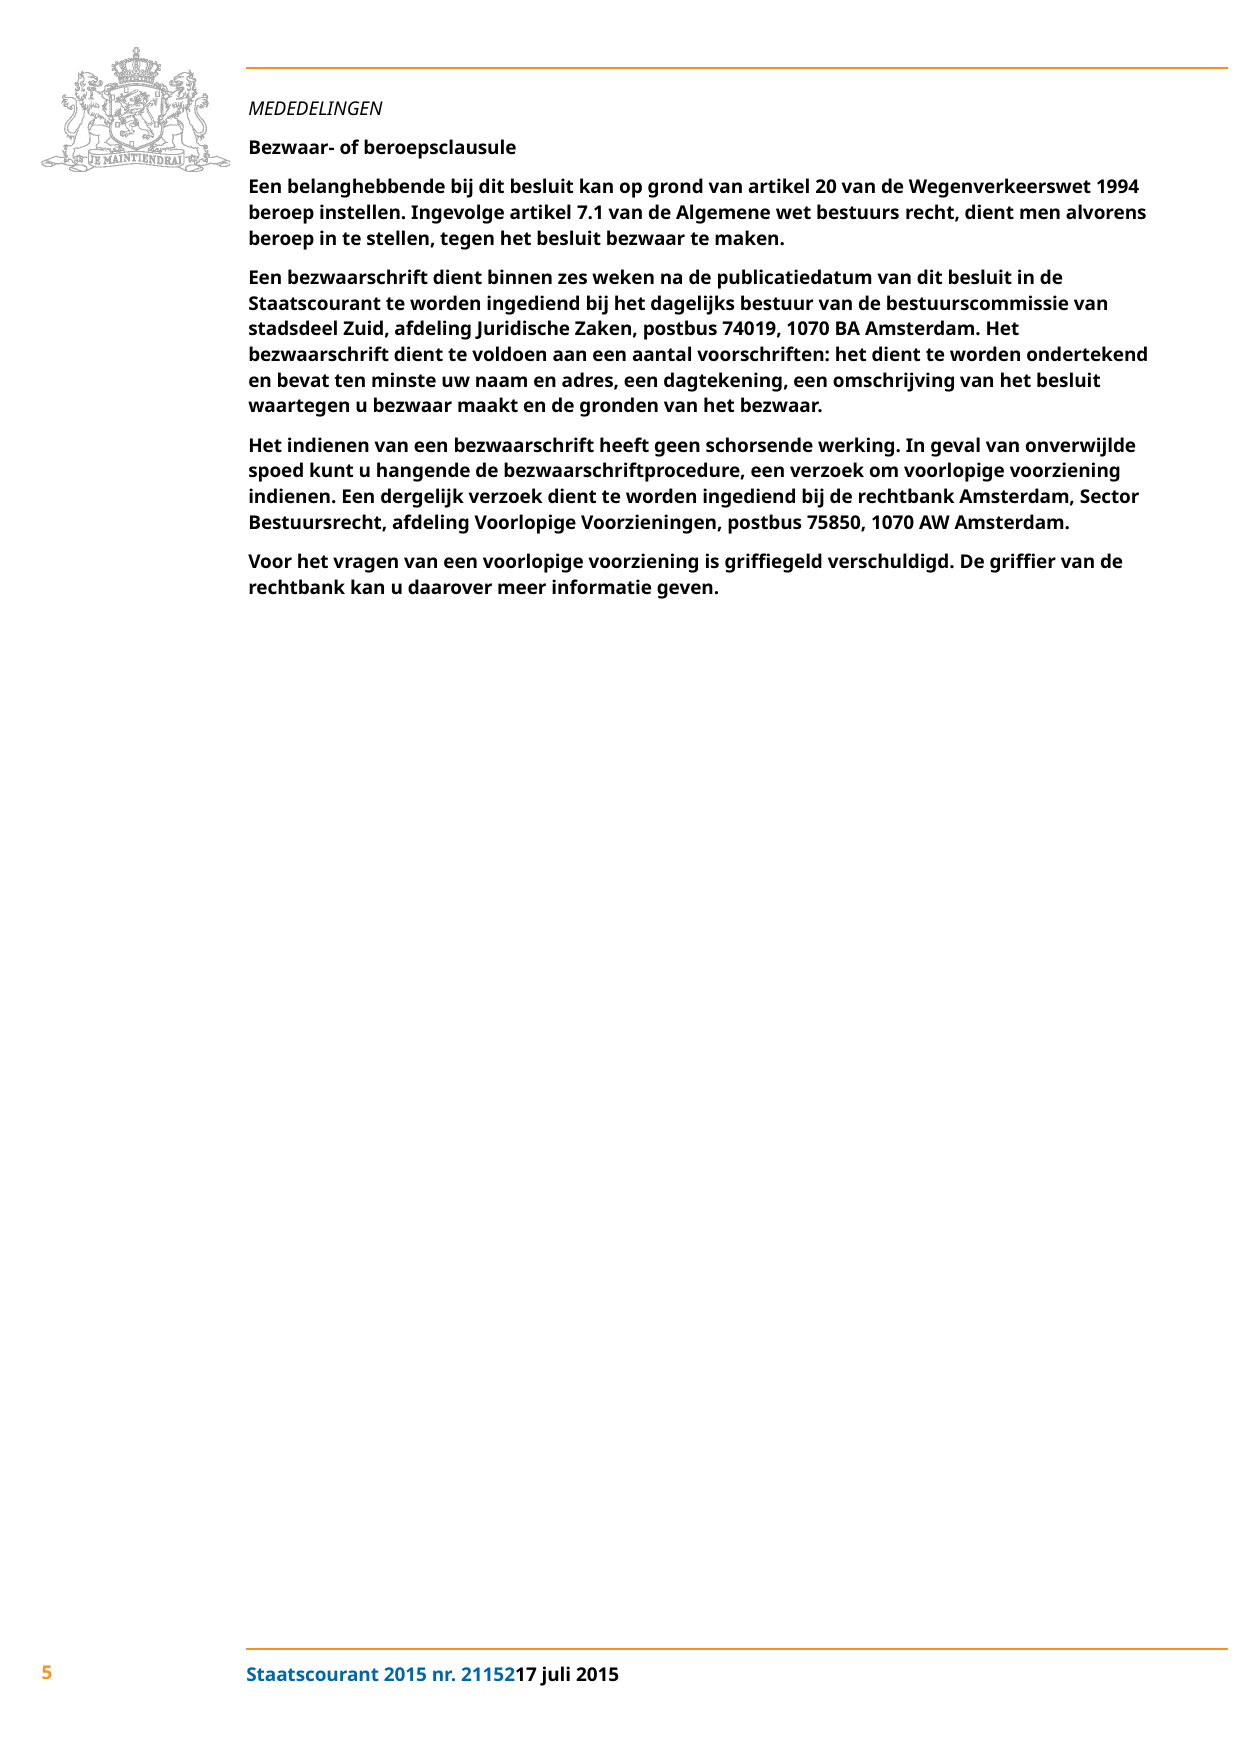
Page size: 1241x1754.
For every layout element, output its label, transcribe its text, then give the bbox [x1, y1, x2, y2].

text Bezwaar- of beroepsclausule [248, 134, 1152, 160]
text Voor het vragen van een voorlopige voorziening is griffiegeld verschuldigd. De griffier van de rechtbank kan u daarover meer informatie geven. [248, 548, 1152, 600]
text Een bezwaarschrift dient binnen zes weken na de publicatiedatum van dit besluit in de Staatscourant te worden ingediend bij het dagelijks bestuur van de bestuurscommissie van stadsdeel Zuid, afdeling Juridische Zaken, postbus 74019, 1070 BA Amsterdam. Het bezwaarschrift dient te voldoen aan een aantal voorschriften: het dient te worden ondertekend en bevat ten minste uw naam en adres, een dagtekening, een omschrijving van het besluit waartegen u bezwaar maakt en de gronden van het bezwaar. [248, 264, 1152, 418]
text Het indienen van een bezwaarschrift heeft geen schorsende werking. In geval van onverwijlde spoed kunt u hangende de bezwaarschriftprocedure, een verzoek om voorlopige voorziening indienen. Een dergelijk verzoek dient te worden ingediend bij de rechtbank Amsterdam, Sector Bestuursrecht, afdeling Voorlopige Voorzieningen, postbus 75850, 1070 AW Amsterdam. [248, 432, 1152, 535]
text Een belanghebbende bij dit besluit kan op grond van artikel 20 van de Wegenverkeerswet 1994 beroep instellen. Ingevolge artikel 7.1 van de Algemene wet bestuurs recht, dient men alvorens beroep in te stellen, tegen het besluit bezwaar te maken. [248, 173, 1152, 251]
text MEDEDELINGEN [248, 95, 1152, 121]
picture [41, 47, 231, 172]
